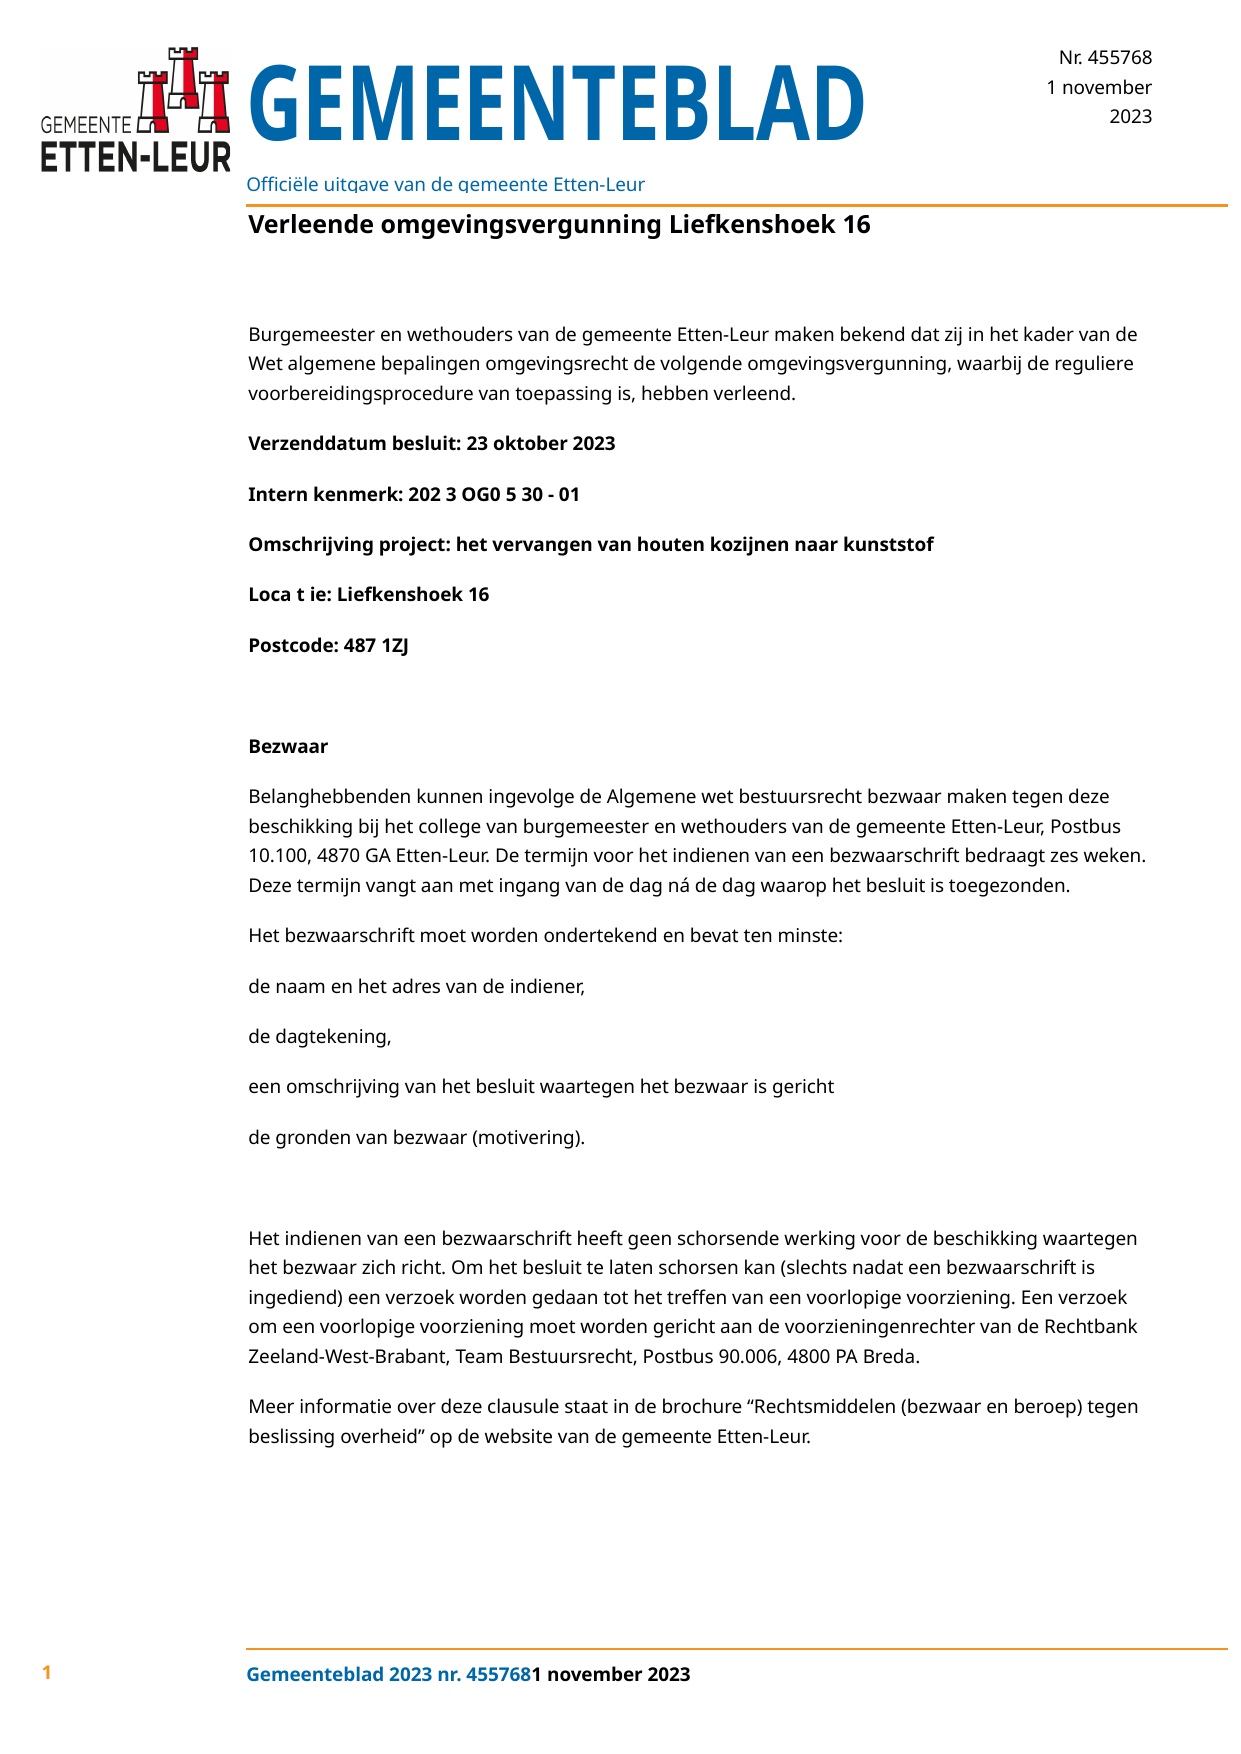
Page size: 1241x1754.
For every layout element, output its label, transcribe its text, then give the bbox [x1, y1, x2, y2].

text de gronden van bezwaar (motivering). [248, 1124, 1152, 1150]
text Intern kenmerk: 202 3 OG0 5 30 - 01 [248, 481, 1152, 506]
text Burgemeester en wethouders van de gemeente Etten-Leur maken bekend dat zij in het kader van de Wet algemene bepalingen omgevingsrecht de volgende omgevingsvergunning, waarbij de reguliere voorbereidingsprocedure van toepassing is, hebben verleend. [248, 321, 1152, 406]
text Postcode: 487 1ZJ [248, 632, 1152, 658]
text de naam en het adres van de indiener, [248, 973, 1152, 998]
text Omschrijving project: het vervangen van houten kozijnen naar kunststof [248, 531, 1152, 557]
picture [41, 47, 231, 172]
text Verleende omgevingsvergunning Liefkenshoek 16 [248, 207, 1152, 241]
text Loca t ie: Liefkenshoek 16 [248, 582, 1152, 607]
text Het indienen van een bezwaarschrift heeft geen schorsende werking voor de beschikking waartegen het bezwaar zich richt. Om het besluit te laten schorsen kan (slechts nadat een bezwaarschrift is ingediend) een verzoek worden gedaan tot het treffen van een voorlopige voorziening. Een verzoek om een voorlopige voorziening moet worden gericht aan de voorzieningenrechter van de Rechtbank Zeeland-West-Brabant, Team Bestuursrecht, Postbus 90.006, 4800 PA Breda. [248, 1225, 1152, 1369]
text Verzenddatum besluit: 23 oktober 2023 [248, 430, 1152, 456]
text Het bezwaarschrift moet worden ondertekend en bevat ten minste: [248, 922, 1152, 948]
text de dagtekening, [248, 1023, 1152, 1049]
text Belanghebbenden kunnen ingevolge de Algemene wet bestuursrecht bezwaar maken tegen deze beschikking bij het college van burgemeester en wethouders van de gemeente Etten-Leur, Postbus 10.100, 4870 GA Etten-Leur. De termijn voor het indienen van een bezwaarschrift bedraagt zes weken. Deze termijn vangt aan met ingang van de dag ná de dag waarop het besluit is toegezonden. [248, 783, 1152, 898]
text Bezwaar [248, 733, 1152, 758]
text een omschrijving van het besluit waartegen het bezwaar is gericht [248, 1074, 1152, 1099]
text Meer informatie over deze clausule staat in de brochure “Rechtsmiddelen (bezwaar en beroep) tegen beslissing overheid” op de website van de gemeente Etten-Leur. [248, 1394, 1152, 1449]
